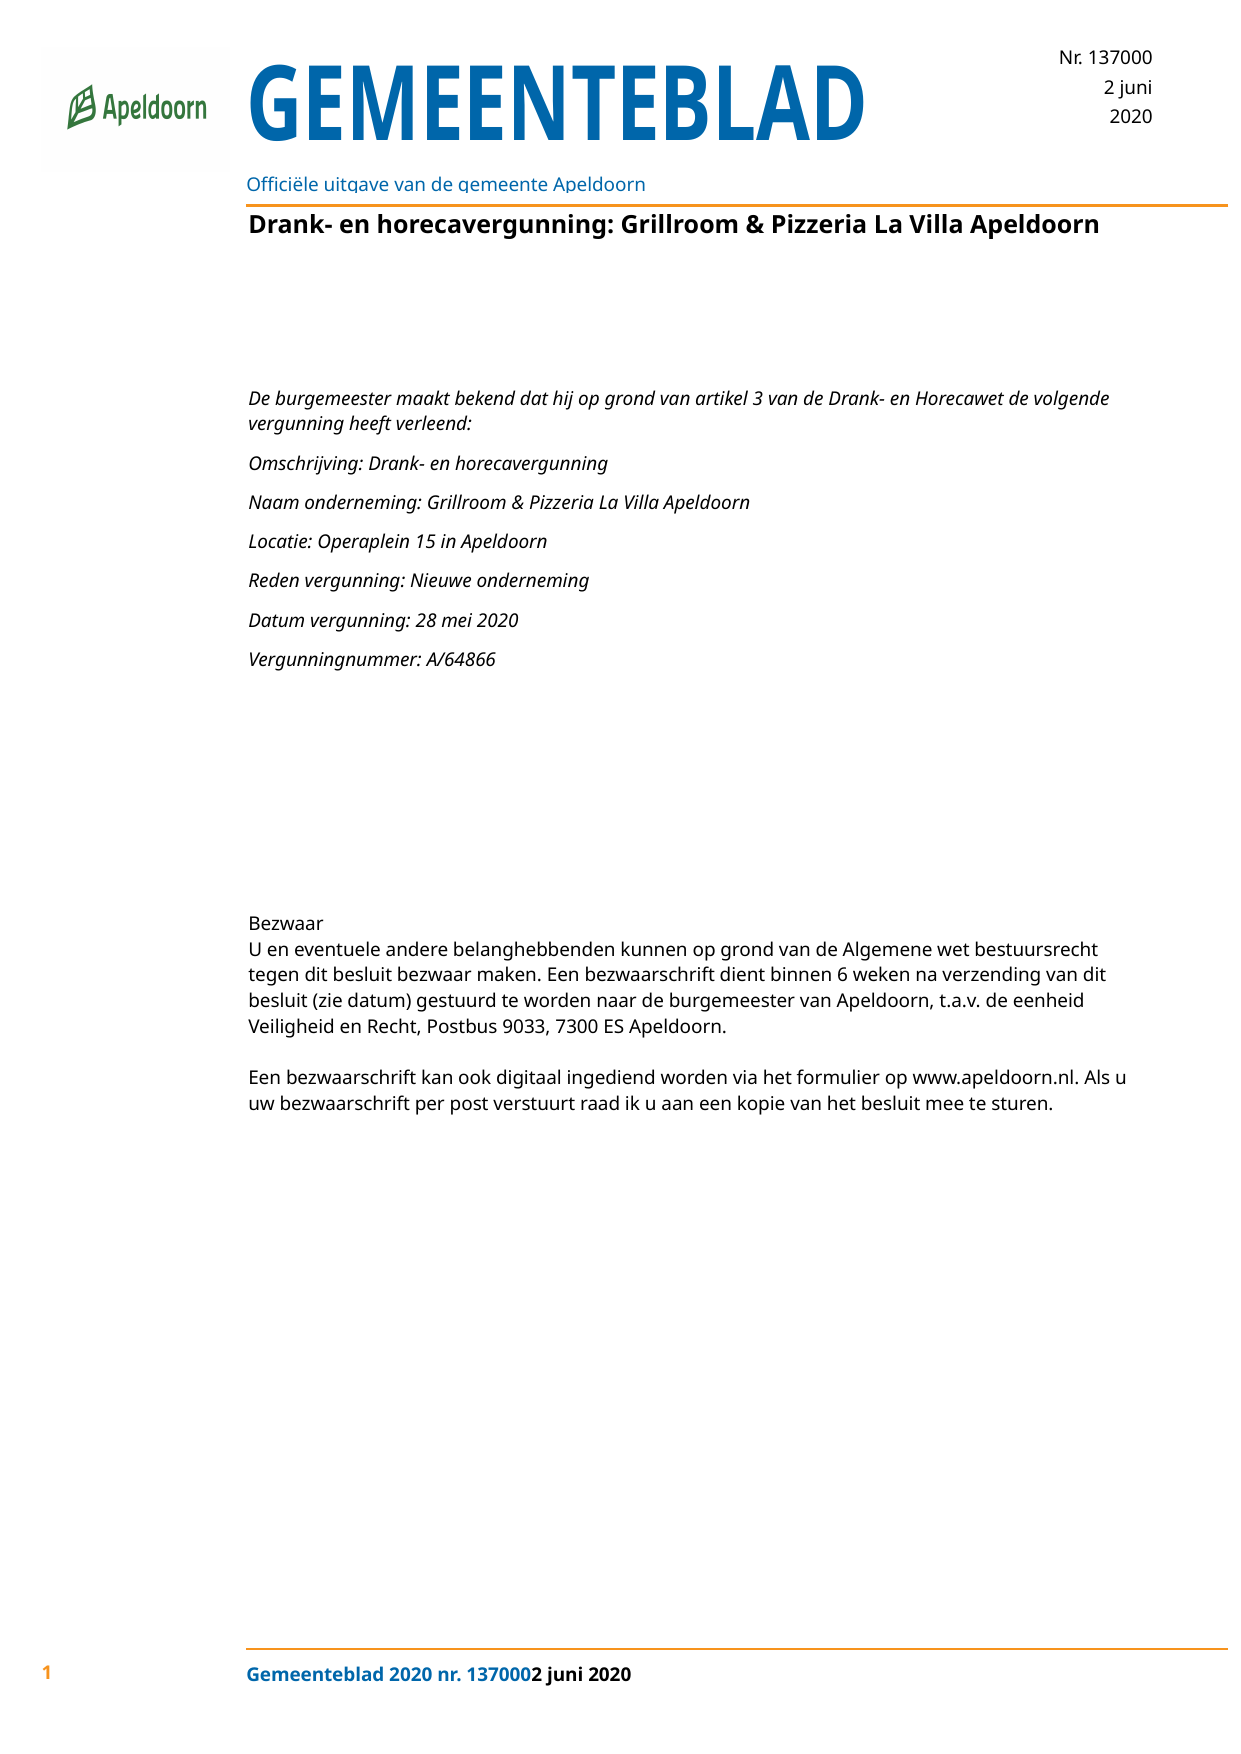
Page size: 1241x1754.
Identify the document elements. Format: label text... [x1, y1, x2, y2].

text Een bezwaarschrift kan ook digitaal ingediend worden via het formulier op www.apeldoorn.nl. Als u uw bezwaarschrift per post verstuurt raad ik u aan een kopie van het besluit mee te sturen. [248, 1064, 1152, 1116]
text Vergunningnummer: A/64866 [248, 646, 1152, 672]
text Locatie: Operaplein 15 in Apeldoorn [248, 528, 1152, 554]
text U en eventuele andere belanghebbenden kunnen op grond van de Algemene wet bestuursrecht tegen dit besluit bezwaar maken. Een bezwaarschrift dient binnen 6 weken na verzending van dit besluit (zie datum) gestuurd te worden naar de burgemeester van Apeldoorn, t.a.v. de eenheid Veiligheid en Recht, Postbus 9033, 7300 ES Apeldoorn. [248, 936, 1152, 1039]
text De burgemeester maakt bekend dat hij op grond van artikel 3 van de Drank- en Horecawet de volgende vergunning heeft verleend: [248, 385, 1152, 436]
text Datum vergunning: 28 mei 2020 [248, 607, 1152, 632]
text Omschrijving: Drank- en horecavergunning [248, 450, 1152, 475]
text Bezwaar [248, 910, 1152, 936]
picture [41, 47, 231, 172]
text Naam onderneming: Grillroom & Pizzeria La Villa Apeldoorn [248, 489, 1152, 515]
text Reden vergunning: Nieuwe onderneming [248, 567, 1152, 593]
text Drank- en horecavergunning: Grillroom & Pizzeria La Villa Apeldoorn [248, 207, 1152, 241]
